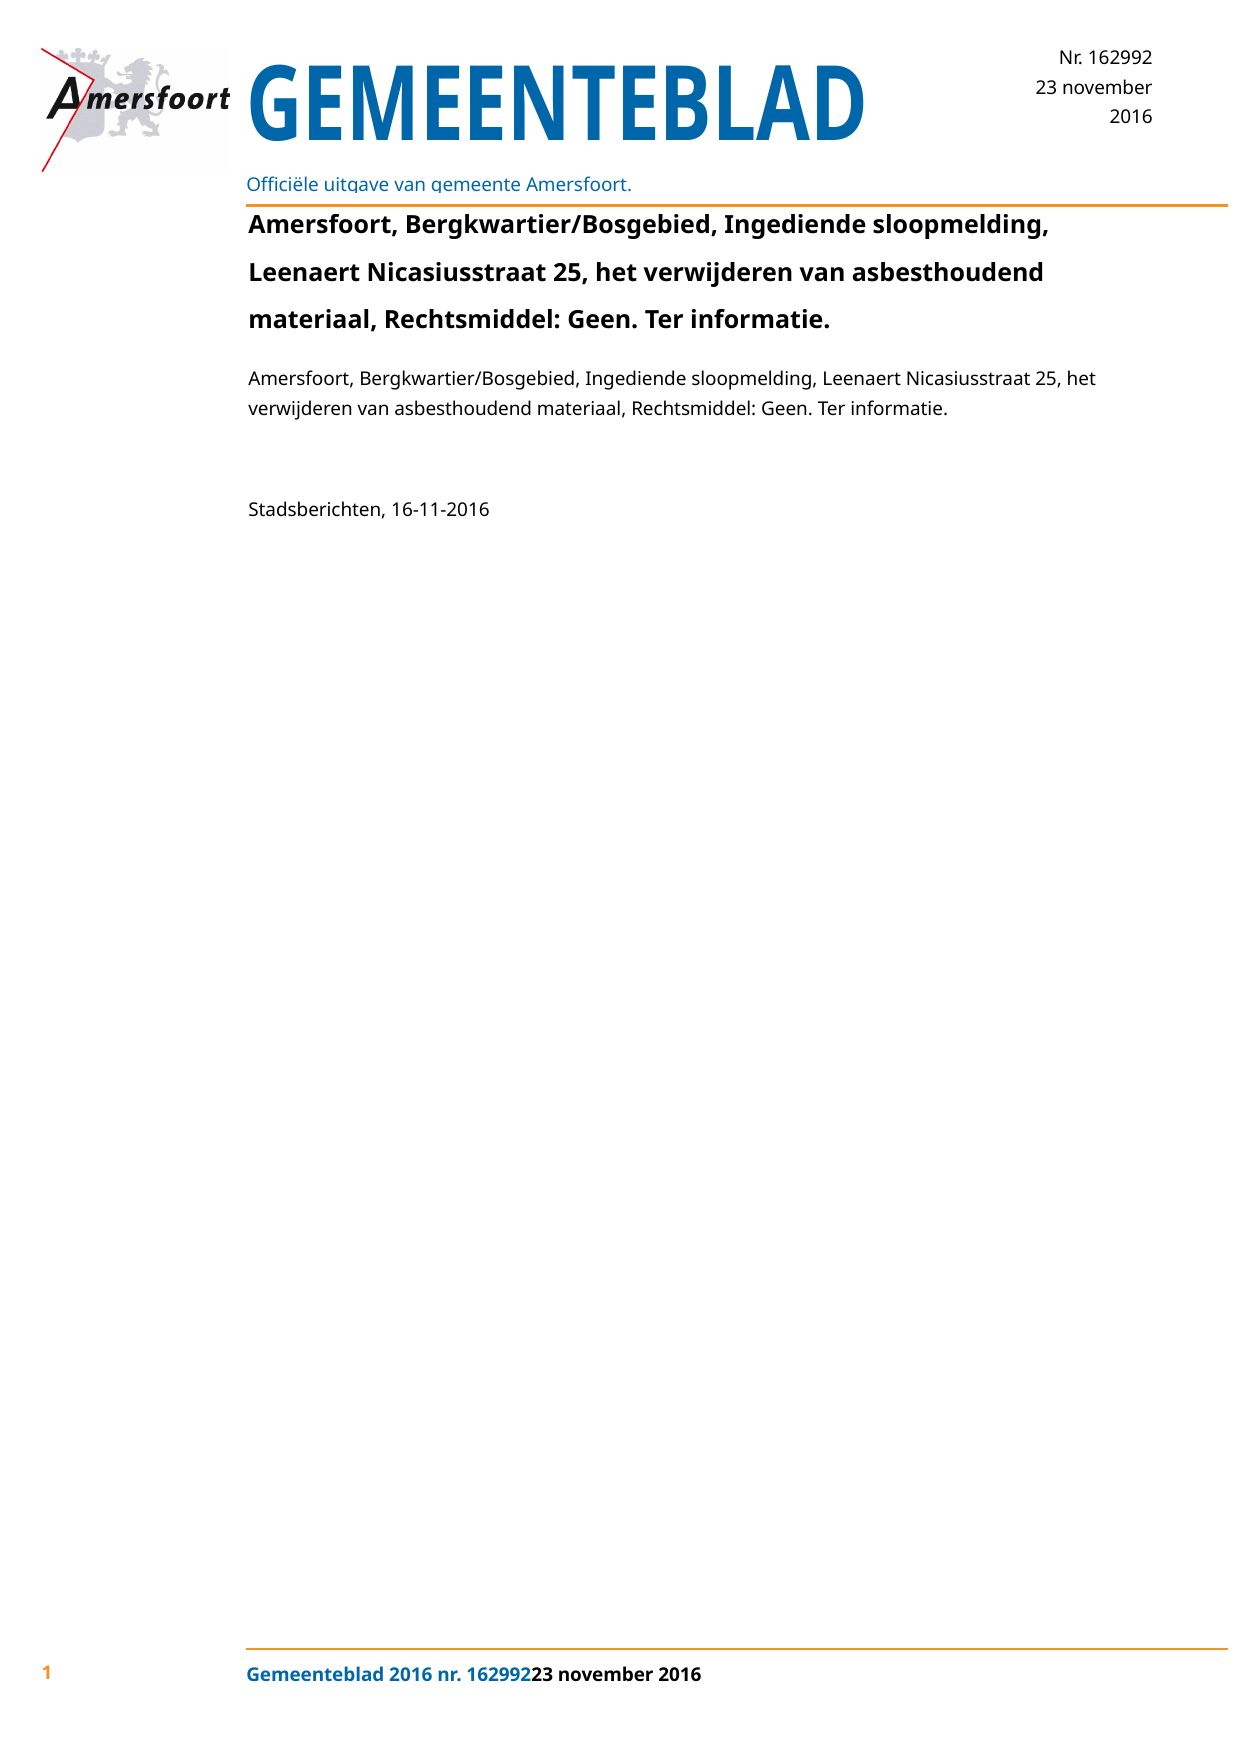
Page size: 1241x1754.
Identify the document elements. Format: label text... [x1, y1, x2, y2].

picture [41, 47, 231, 172]
text Amersfoort, Bergkwartier/Bosgebied, Ingediende sloopmelding, Leenaert Nicasiusstraat 25, het verwijderen van asbesthoudend materiaal, Rechtsmiddel: Geen. Ter informatie. [248, 366, 1152, 421]
text Stadsberichten, 16-11-2016 [248, 496, 1152, 522]
text Amersfoort, Bergkwartier/Bosgebied, Ingediende sloopmelding, Leenaert Nicasiusstraat 25, het verwijderen van asbesthoudend materiaal, Rechtsmiddel: Geen. Ter informatie. [248, 207, 1152, 336]
